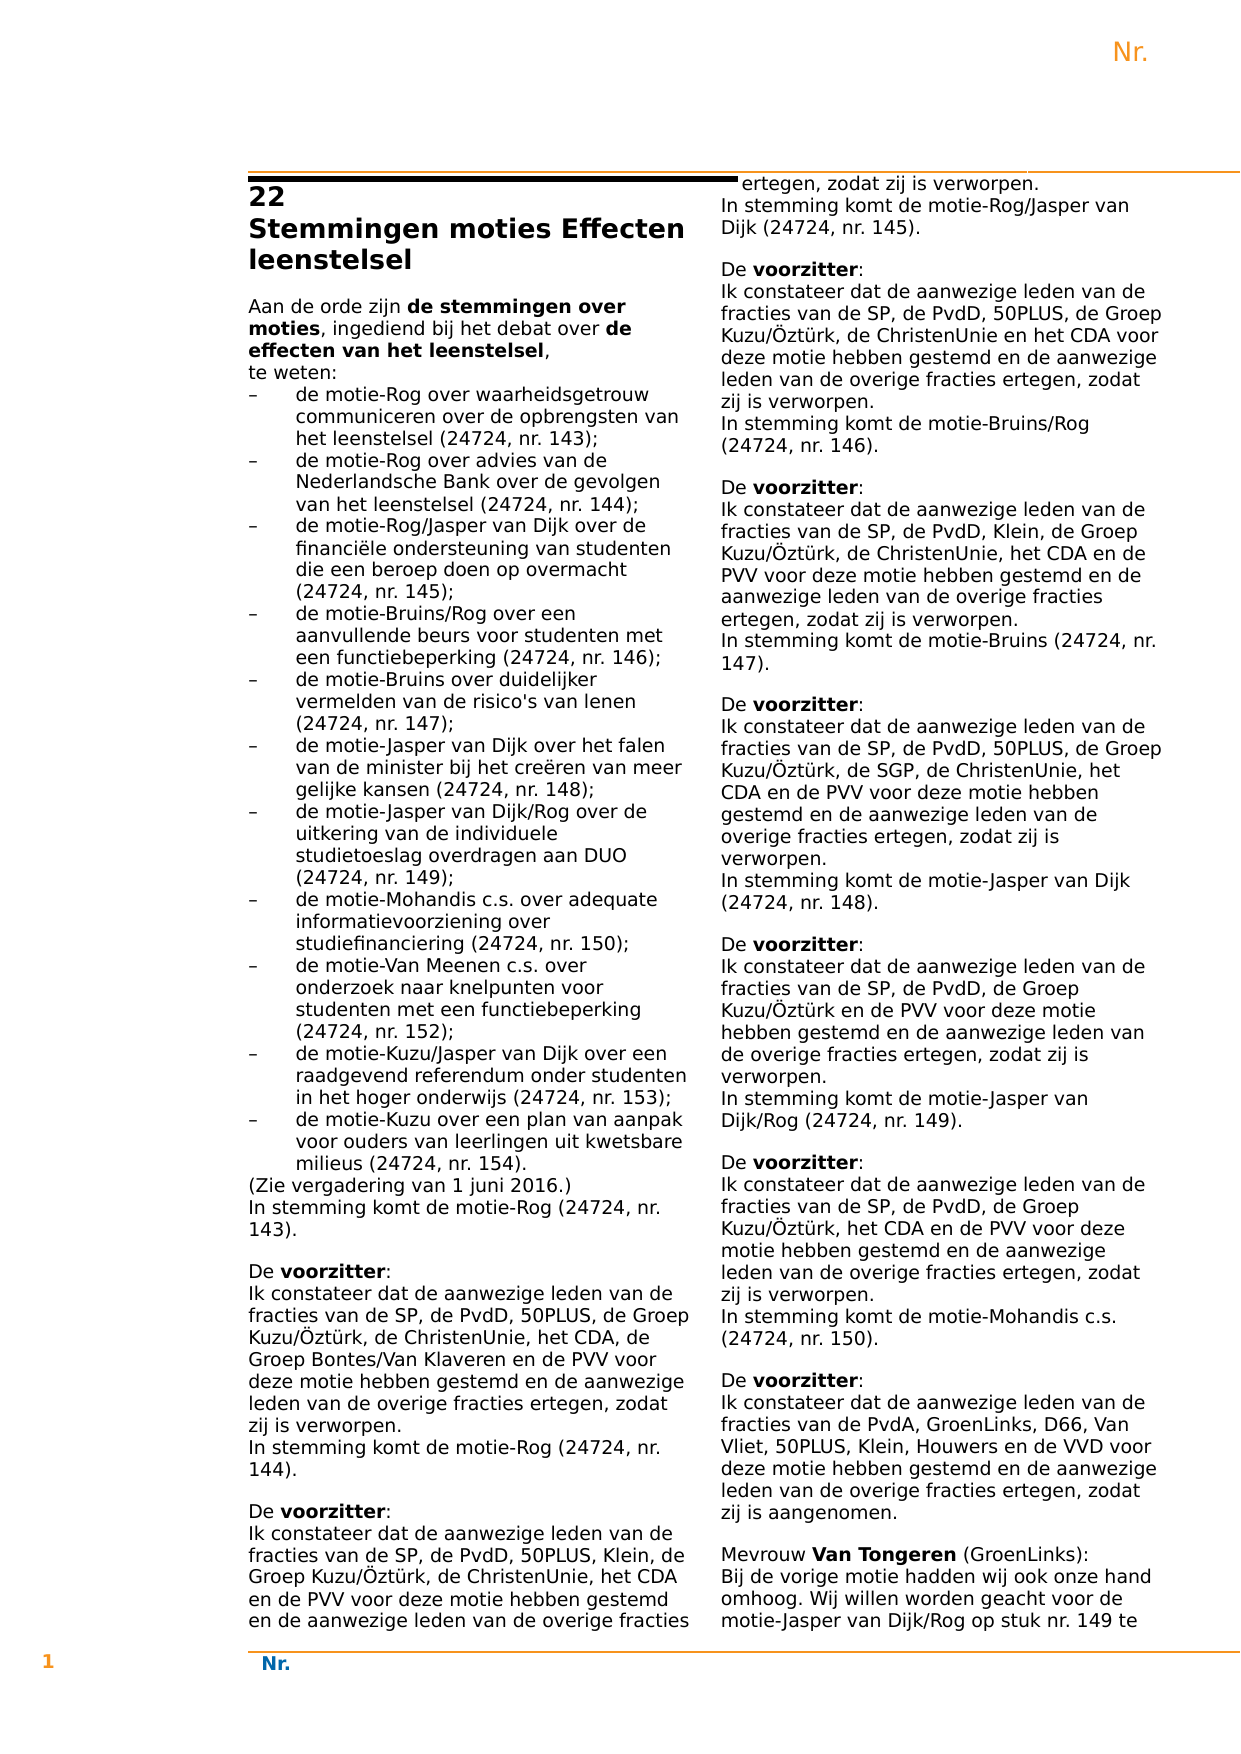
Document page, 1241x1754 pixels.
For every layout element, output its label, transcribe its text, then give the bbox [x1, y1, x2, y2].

list de motie-Van Meenen c.s. over onderzoek naar knelpunten voor studenten met een functiebeperking (24724, nr. 152); [248, 955, 691, 1043]
text Ik constateer dat de aanwezige leden van de fracties van de PvdA, GroenLinks, D66, Van Vliet, 50PLUS, Klein, Houwers en de VVD voor deze motie hebben gestemd en de aanwezige leden van de overige fracties ertegen, zodat zij is aangenomen. [721, 1392, 1163, 1524]
text Aan de orde zijn de stemmingen over moties, ingediend bij het debat over de effecten van het leenstelsel, [248, 296, 691, 362]
text De voorzitter: [721, 259, 1163, 281]
list de motie-Rog over waarheidsgetrouw communiceren over de opbrengsten van het leenstelsel (24724, nr. 143); [248, 383, 691, 449]
text Ik constateer dat de aanwezige leden van de fracties van de SP, de PvdD, 50PLUS, de Groep Kuzu/Öztürk, de SGP, de ChristenUnie, het CDA en de PVV voor deze motie hebben gestemd en de aanwezige leden van de overige fracties ertegen, zodat zij is verworpen. [721, 716, 1163, 870]
text In stemming komt de motie-Bruins/Rog (24724, nr. 146). [721, 413, 1163, 457]
list de motie-Mohandis c.s. over adequate informatievoorziening over studiefinanciering (24724, nr. 150); [248, 889, 691, 955]
text De voorzitter: [721, 477, 1163, 498]
text te weten: [248, 362, 691, 383]
text Ik constateer dat de aanwezige leden van de fracties van de SP, de PvdD, 50PLUS, Klein, de Groep Kuzu/Öztürk, de ChristenUnie, het CDA en de PVV voor deze motie hebben gestemd en de aanwezige leden van de overige fracties [248, 1522, 691, 1632]
text Bij de vorige motie hadden wij ook onze hand omhoog. Wij willen worden geacht voor de motie-Jasper van Dijk/Rog op stuk nr. 149 te [721, 1566, 1163, 1632]
text Ik constateer dat de aanwezige leden van de fracties van de SP, de PvdD, 50PLUS, de Groep Kuzu/Öztürk, de ChristenUnie en het CDA voor deze motie hebben gestemd en de aanwezige leden van de overige fracties ertegen, zodat zij is verworpen. [721, 281, 1163, 413]
text Ik constateer dat de aanwezige leden van de fracties van de SP, de PvdD, de Groep Kuzu/Öztürk en de PVV voor deze motie hebben gestemd en de aanwezige leden van de overige fracties ertegen, zodat zij is verworpen. [721, 956, 1163, 1088]
text De voorzitter: [721, 934, 1163, 956]
text In stemming komt de motie-Bruins (24724, nr. 147). [721, 630, 1163, 674]
text Ik constateer dat de aanwezige leden van de fracties van de SP, de PvdD, de Groep Kuzu/Öztürk, het CDA en de PVV voor deze motie hebben gestemd en de aanwezige leden van de overige fracties ertegen, zodat zij is verworpen. [721, 1174, 1163, 1306]
list de motie-Jasper van Dijk over het falen van de minister bij het creëren van meer gelijke kansen (24724, nr. 148); [248, 735, 691, 801]
text In stemming komt de motie-Jasper van Dijk (24724, nr. 148). [721, 870, 1163, 914]
text In stemming komt de motie-Jasper van Dijk/Rog (24724, nr. 149). [721, 1088, 1163, 1132]
text De voorzitter: [248, 1261, 691, 1283]
list de motie-Bruins over duidelijker vermelden van de risico's van lenen (24724, nr. 147); [248, 669, 691, 735]
text In stemming komt de motie-Mohandis c.s. (24724, nr. 150). [721, 1306, 1163, 1350]
list de motie-Rog/Jasper van Dijk over de financiële ondersteuning van studenten die een beroep doen op overmacht (24724, nr. 145); [248, 515, 691, 603]
text De voorzitter: [248, 1501, 691, 1522]
text In stemming komt de motie-Rog/Jasper van Dijk (24724, nr. 145). [721, 195, 1163, 239]
text In stemming komt de motie-Rog (24724, nr. 144). [248, 1437, 691, 1481]
text In stemming komt de motie-Rog (24724, nr. 143). [248, 1197, 691, 1241]
text De voorzitter: [721, 1152, 1163, 1174]
list de motie-Bruins/Rog over een aanvullende beurs voor studenten met een functiebeperking (24724, nr. 146); [248, 603, 691, 669]
title 22 Stemmingen moties Effecten leenstelsel [248, 182, 691, 276]
list de motie-Rog over advies van de Nederlandsche Bank over de gevolgen van het leenstelsel (24724, nr. 144); [248, 449, 691, 515]
text ertegen, zodat zij is verworpen. [721, 173, 1163, 195]
text De voorzitter: [721, 1370, 1163, 1392]
text (Zie vergadering van 1 juni 2016.) [248, 1175, 691, 1197]
text Mevrouw Van Tongeren (GroenLinks): [721, 1544, 1163, 1566]
list de motie-Kuzu over een plan van aanpak voor ouders van leerlingen uit kwetsbare milieus (24724, nr. 154). [248, 1109, 691, 1175]
text De voorzitter: [721, 694, 1163, 716]
list de motie-Jasper van Dijk/Rog over de uitkering van de individuele studietoeslag overdragen aan DUO (24724, nr. 149); [248, 801, 691, 889]
text Ik constateer dat de aanwezige leden van de fracties van de SP, de PvdD, Klein, de Groep Kuzu/Öztürk, de ChristenUnie, het CDA en de PVV voor deze motie hebben gestemd en de aanwezige leden van de overige fracties ertegen, zodat zij is verworpen. [721, 498, 1163, 630]
list de motie-Kuzu/Jasper van Dijk over een raadgevend referendum onder studenten in het hoger onderwijs (24724, nr. 153); [248, 1043, 691, 1109]
text Ik constateer dat de aanwezige leden van de fracties van de SP, de PvdD, 50PLUS, de Groep Kuzu/Öztürk, de ChristenUnie, het CDA, de Groep Bontes/Van Klaveren en de PVV voor deze motie hebben gestemd en de aanwezige leden van de overige fracties ertegen, zodat zij is verworpen. [248, 1283, 691, 1437]
